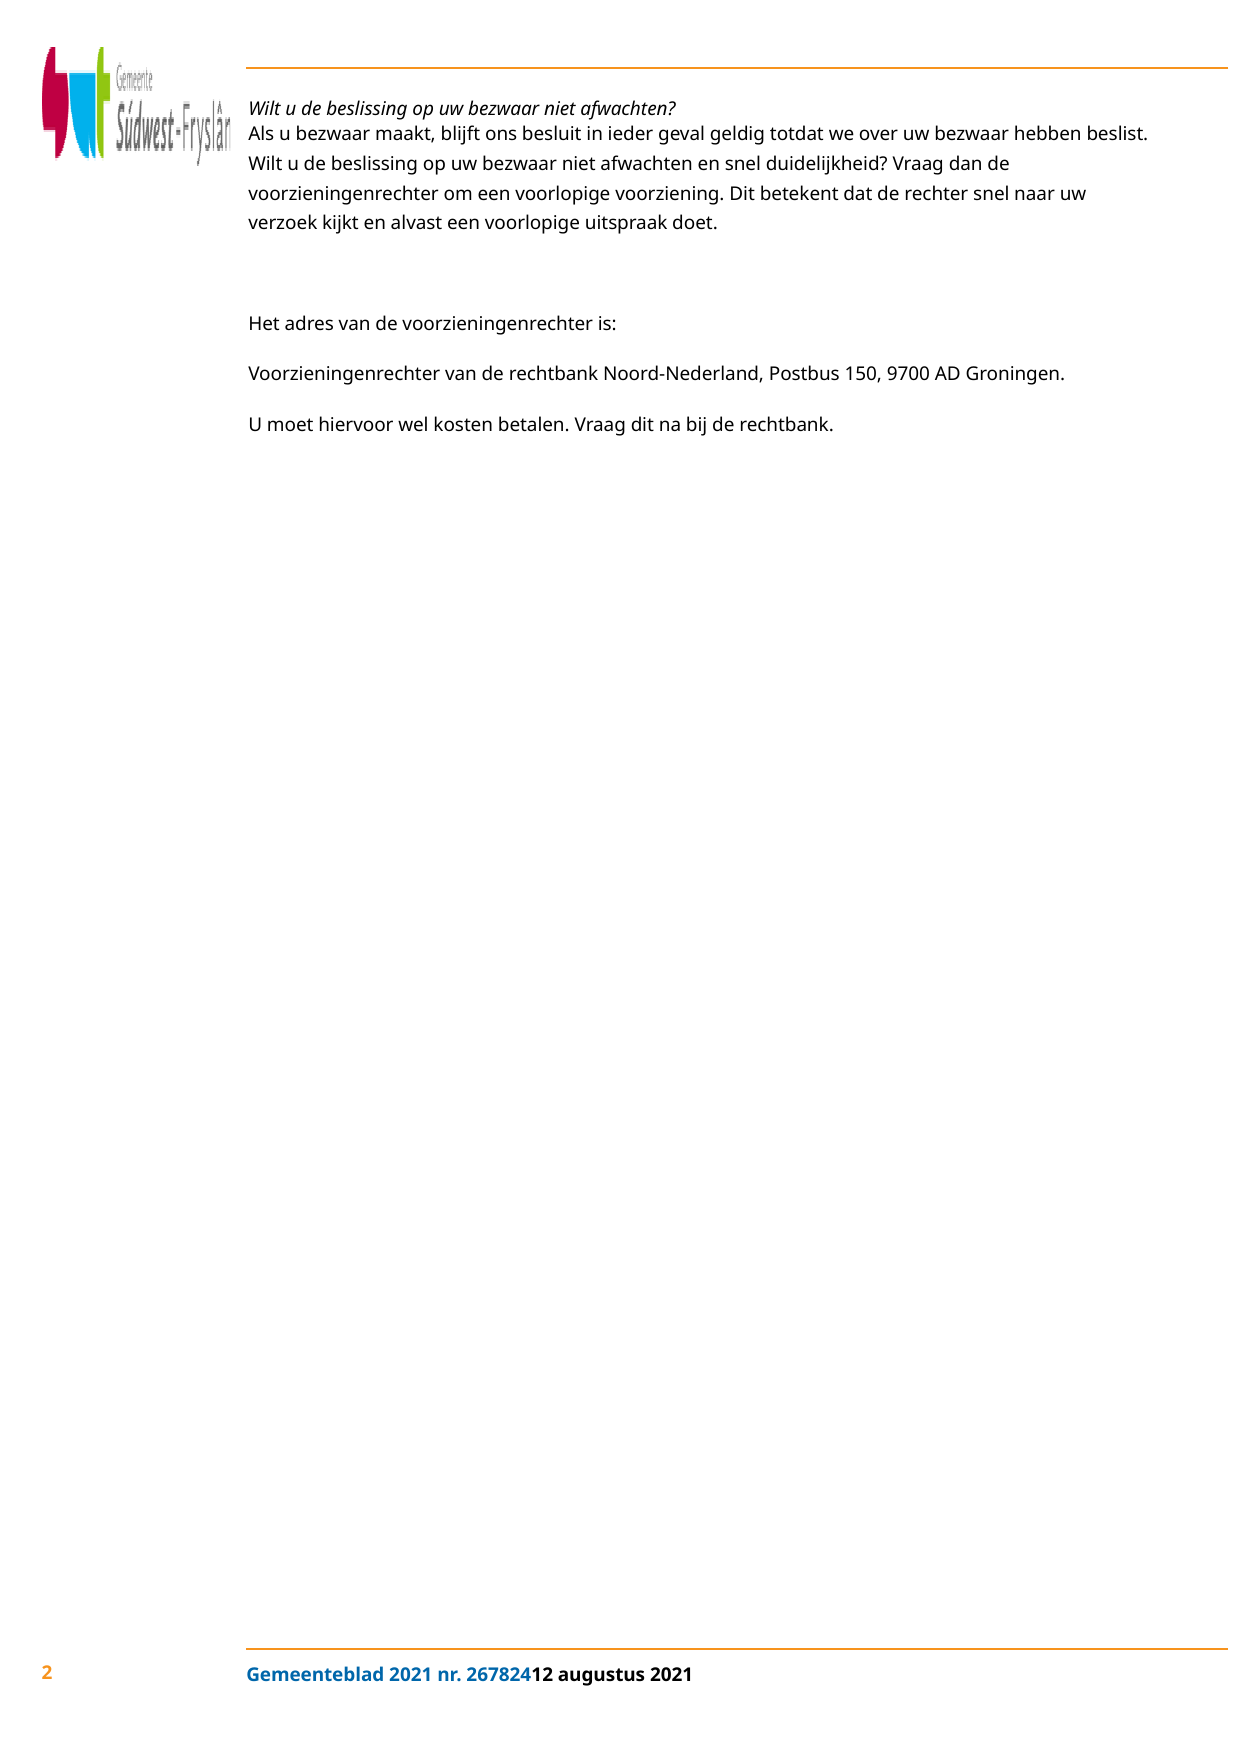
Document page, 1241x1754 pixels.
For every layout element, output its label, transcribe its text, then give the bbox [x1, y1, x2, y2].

text Als u bezwaar maakt, blijft ons besluit in ieder geval geldig totdat we over uw bezwaar hebben beslist. Wilt u de beslissing op uw bezwaar niet afwachten en snel duidelijkheid? Vraag dan de voorzieningenrechter om een voorlopige voorziening. Dit betekent dat de rechter snel naar uw verzoek kijkt en alvast een voorlopige uitspraak doet. [248, 121, 1152, 235]
picture [41, 47, 231, 172]
text Wilt u de beslissing op uw bezwaar niet afwachten? [248, 95, 1152, 121]
text U moet hiervoor wel kosten betalen. Vraag dit na bij de rechtbank. [248, 411, 1152, 437]
text Voorzieningenrechter van de rechtbank Noord-Nederland, Postbus 150, 9700 AD Groningen. [248, 361, 1152, 386]
text Het adres van de voorzieningenrechter is: [248, 310, 1152, 336]
